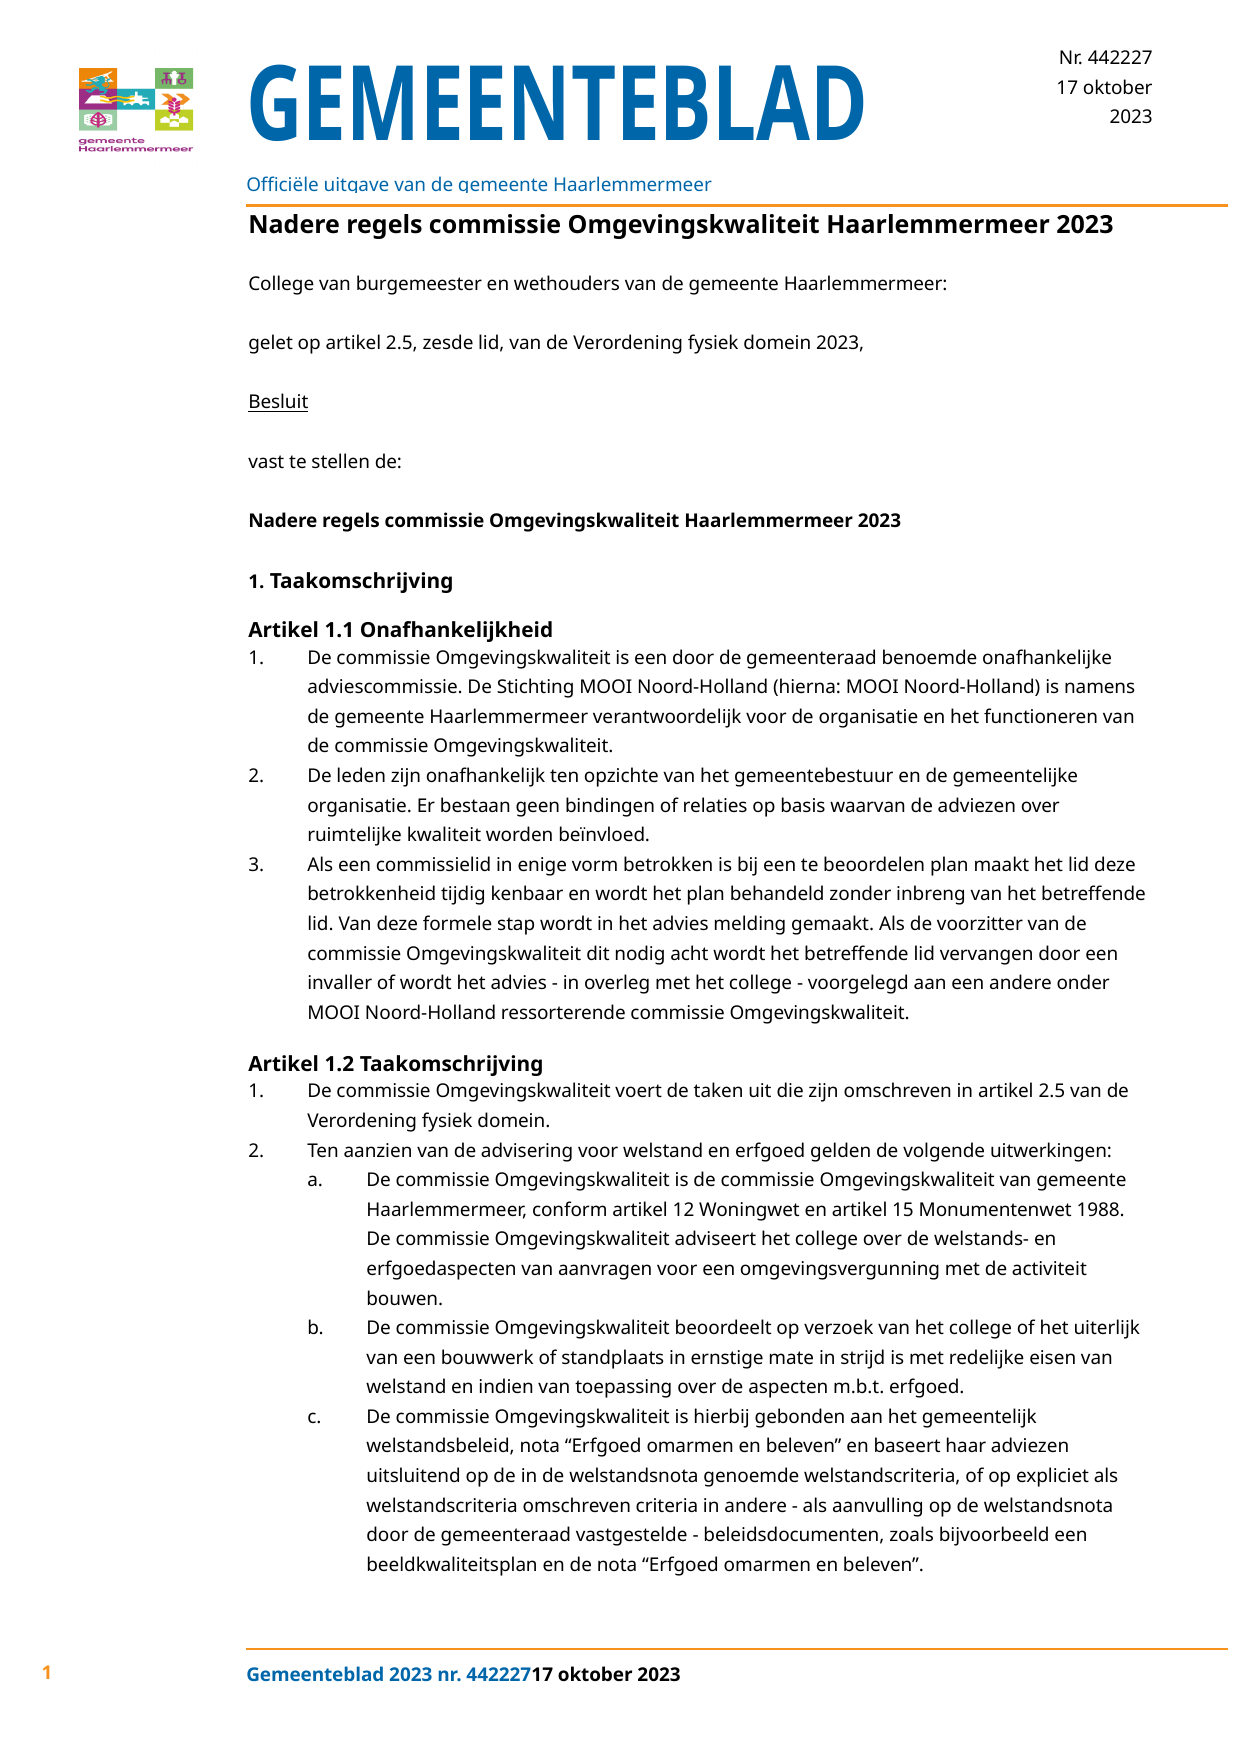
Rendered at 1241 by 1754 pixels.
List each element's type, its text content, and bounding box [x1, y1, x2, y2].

text 1. Taakomschrijving [248, 566, 1152, 594]
list De commissie Omgevingskwaliteit voert de taken uit die zijn omschreven in artikel 2.5 van de Verordening fysiek domein. [248, 1078, 1152, 1133]
list De commissie Omgevingskwaliteit is hierbij gebonden aan het gemeentelijk welstandsbeleid, nota “Erfgoed omarmen en beleven” en baseert haar adviezen uitsluitend op de in de welstandsnota genoemde welstandscriteria, of op expliciet als welstandscriteria omschreven criteria in andere - als aanvulling op de welstandsnota door de gemeenteraad vastgestelde - beleidsdocumenten, zoals bijvoorbeeld een beeldkwaliteitsplan en de nota “Erfgoed omarmen en beleven”. [307, 1403, 1152, 1577]
picture [41, 47, 231, 172]
list Als een commissielid in enige vorm betrokken is bij een te beoordelen plan maakt het lid deze betrokkenheid tijdig kenbaar en wordt het plan behandeld zonder inbreng van het betreffende lid. Van deze formele stap wordt in het advies melding gemaakt. Als de voorzitter van de commissie Omgevingskwaliteit dit nodig acht wordt het betreffende lid vervangen door een invaller of wordt het advies - in overleg met het college - voorgelegd aan een andere onder MOOI Noord-Holland ressorterende commissie Omgevingskwaliteit. [248, 851, 1152, 1024]
list De commissie Omgevingskwaliteit is de commissie Omgevingskwaliteit van gemeente Haarlemmermeer, conform artikel 12 Woningwet en artikel 15 Monumentenwet 1988. De commissie Omgevingskwaliteit adviseert het college over de welstands- en erfgoedaspecten van aanvragen voor een omgevingsvergunning met de activiteit bouwen. [307, 1166, 1152, 1311]
list Ten aanzien van de advisering voor welstand en erfgoed gelden de volgende uitwerkingen: [248, 1137, 1152, 1163]
text Nadere regels commissie Omgevingskwaliteit Haarlemmermeer 2023 [248, 207, 1152, 241]
list De commissie Omgevingskwaliteit beoordeelt op verzoek van het college of het uiterlijk van een bouwwerk of standplaats in ernstige mate in strijd is met redelijke eisen van welstand en indien van toepassing over de aspecten m.b.t. erfgoed. [307, 1314, 1152, 1399]
text vast te stellen de: [248, 448, 1152, 473]
list De leden zijn onafhankelijk ten opzichte van het gemeentebestuur en de gemeentelijke organisatie. Er bestaan geen bindingen of relaties op basis waarvan de adviezen over ruimtelijke kwaliteit worden beïnvloed. [248, 762, 1152, 847]
list De commissie Omgevingskwaliteit is een door de gemeenteraad benoemde onafhankelijke adviescommissie. De Stichting MOOI Noord-Holland (hierna: MOOI Noord-Holland) is namens de gemeente Haarlemmermeer verantwoordelijk voor de organisatie en het functioneren van de commissie Omgevingskwaliteit. [248, 644, 1152, 758]
text Artikel 1.1 Onafhankelijkheid [248, 615, 1152, 644]
text Artikel 1.2 Taakomschrijving [248, 1049, 1152, 1078]
text College van burgemeester en wethouders van de gemeente Haarlemmermeer: [248, 270, 1152, 296]
text gelet op artikel 2.5, zesde lid, van de Verordening fysiek domein 2023, [248, 329, 1152, 355]
text Besluit [248, 389, 1152, 414]
text Nadere regels commissie Omgevingskwaliteit Haarlemmermeer 2023 [248, 507, 1152, 533]
